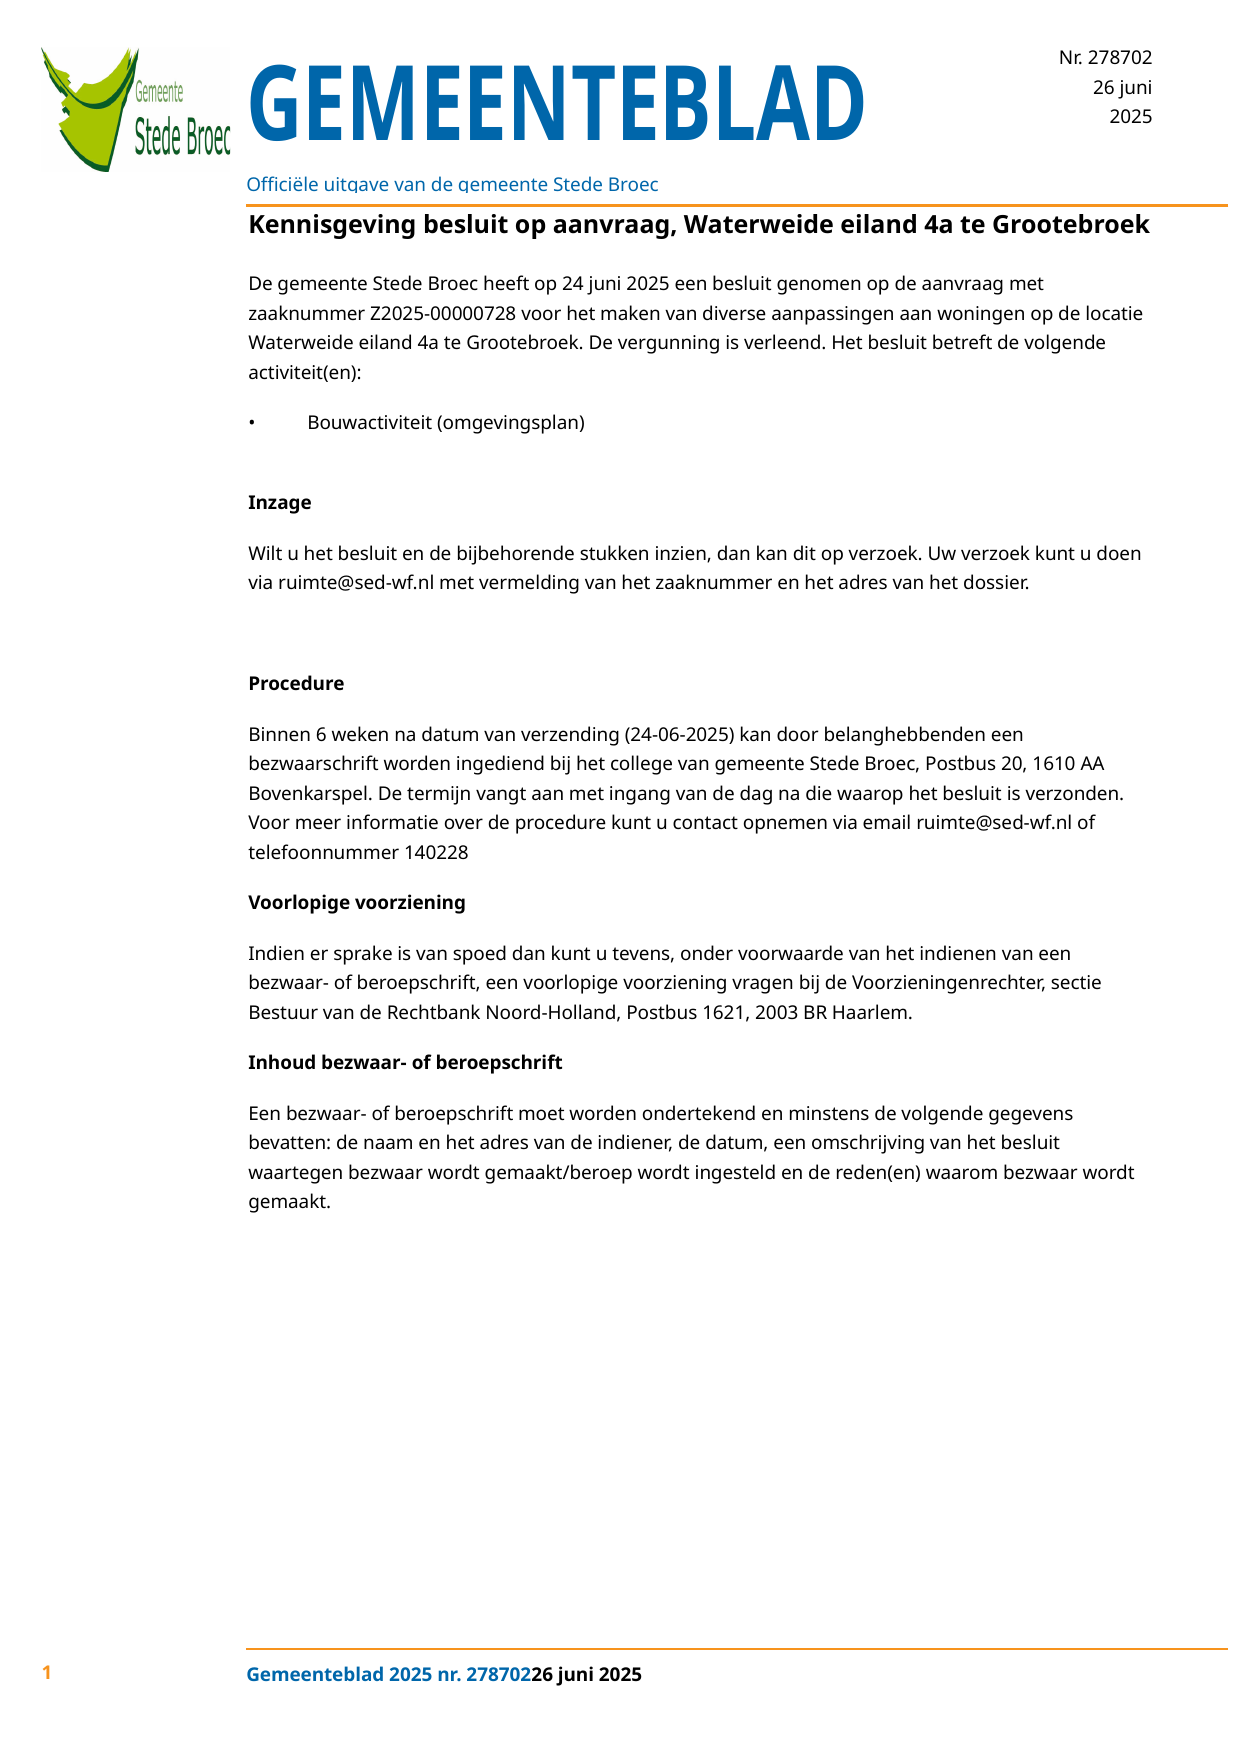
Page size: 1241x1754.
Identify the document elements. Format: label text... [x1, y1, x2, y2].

text Procedure [248, 670, 1152, 696]
text Indien er sprake is van spoed dan kunt u tevens, onder voorwaarde van het indienen van een bezwaar- of beroepschrift, een voorlopige voorziening vragen bij de Voorzieningenrechter, sectie Bestuur van de Rechtbank Noord-Holland, Postbus 1621, 2003 BR Haarlem. [248, 940, 1152, 1025]
list Bouwactiviteit (omgevingsplan) [248, 409, 1152, 435]
text Een bezwaar- of beroepschrift moet worden ondertekend en minstens de volgende gegevens bevatten: de naam en het adres van de indiener, de datum, een omschrijving van het besluit waartegen bezwaar wordt gemaakt/beroep wordt ingesteld en de reden(en) waarom bezwaar wordt gemaakt. [248, 1100, 1152, 1214]
text Binnen 6 weken na datum van verzending (24-06-2025) kan door belanghebbenden een bezwaarschrift worden ingediend bij het college van gemeente Stede Broec, Postbus 20, 1610 AA Bovenkarspel. De termijn vangt aan met ingang van de dag na die waarop het besluit is verzonden. Voor meer informatie over de procedure kunt u contact opnemen via email ruimte@sed-wf.nl of telefoonnummer 140228 [248, 721, 1152, 865]
text Voorlopige voorziening [248, 889, 1152, 915]
text Kennisgeving besluit op aanvraag, Waterweide eiland 4a te Grootebroek [248, 207, 1152, 241]
text Inzage [248, 489, 1152, 515]
text Wilt u het besluit en de bijbehorende stukken inzien, dan kan dit op verzoek. Uw verzoek kunt u doen via ruimte@sed-wf.nl met vermelding van het zaaknummer en het adres van het dossier. [248, 540, 1152, 595]
text Inhoud bezwaar- of beroepschrift [248, 1049, 1152, 1075]
text De gemeente Stede Broec heeft op 24 juni 2025 een besluit genomen op de aanvraag met zaaknummer Z2025-00000728 voor het maken van diverse aanpassingen aan woningen op de locatie Waterweide eiland 4a te Grootebroek. De vergunning is verleend. Het besluit betreft de volgende activiteit(en): [248, 270, 1152, 385]
picture [41, 47, 231, 172]
